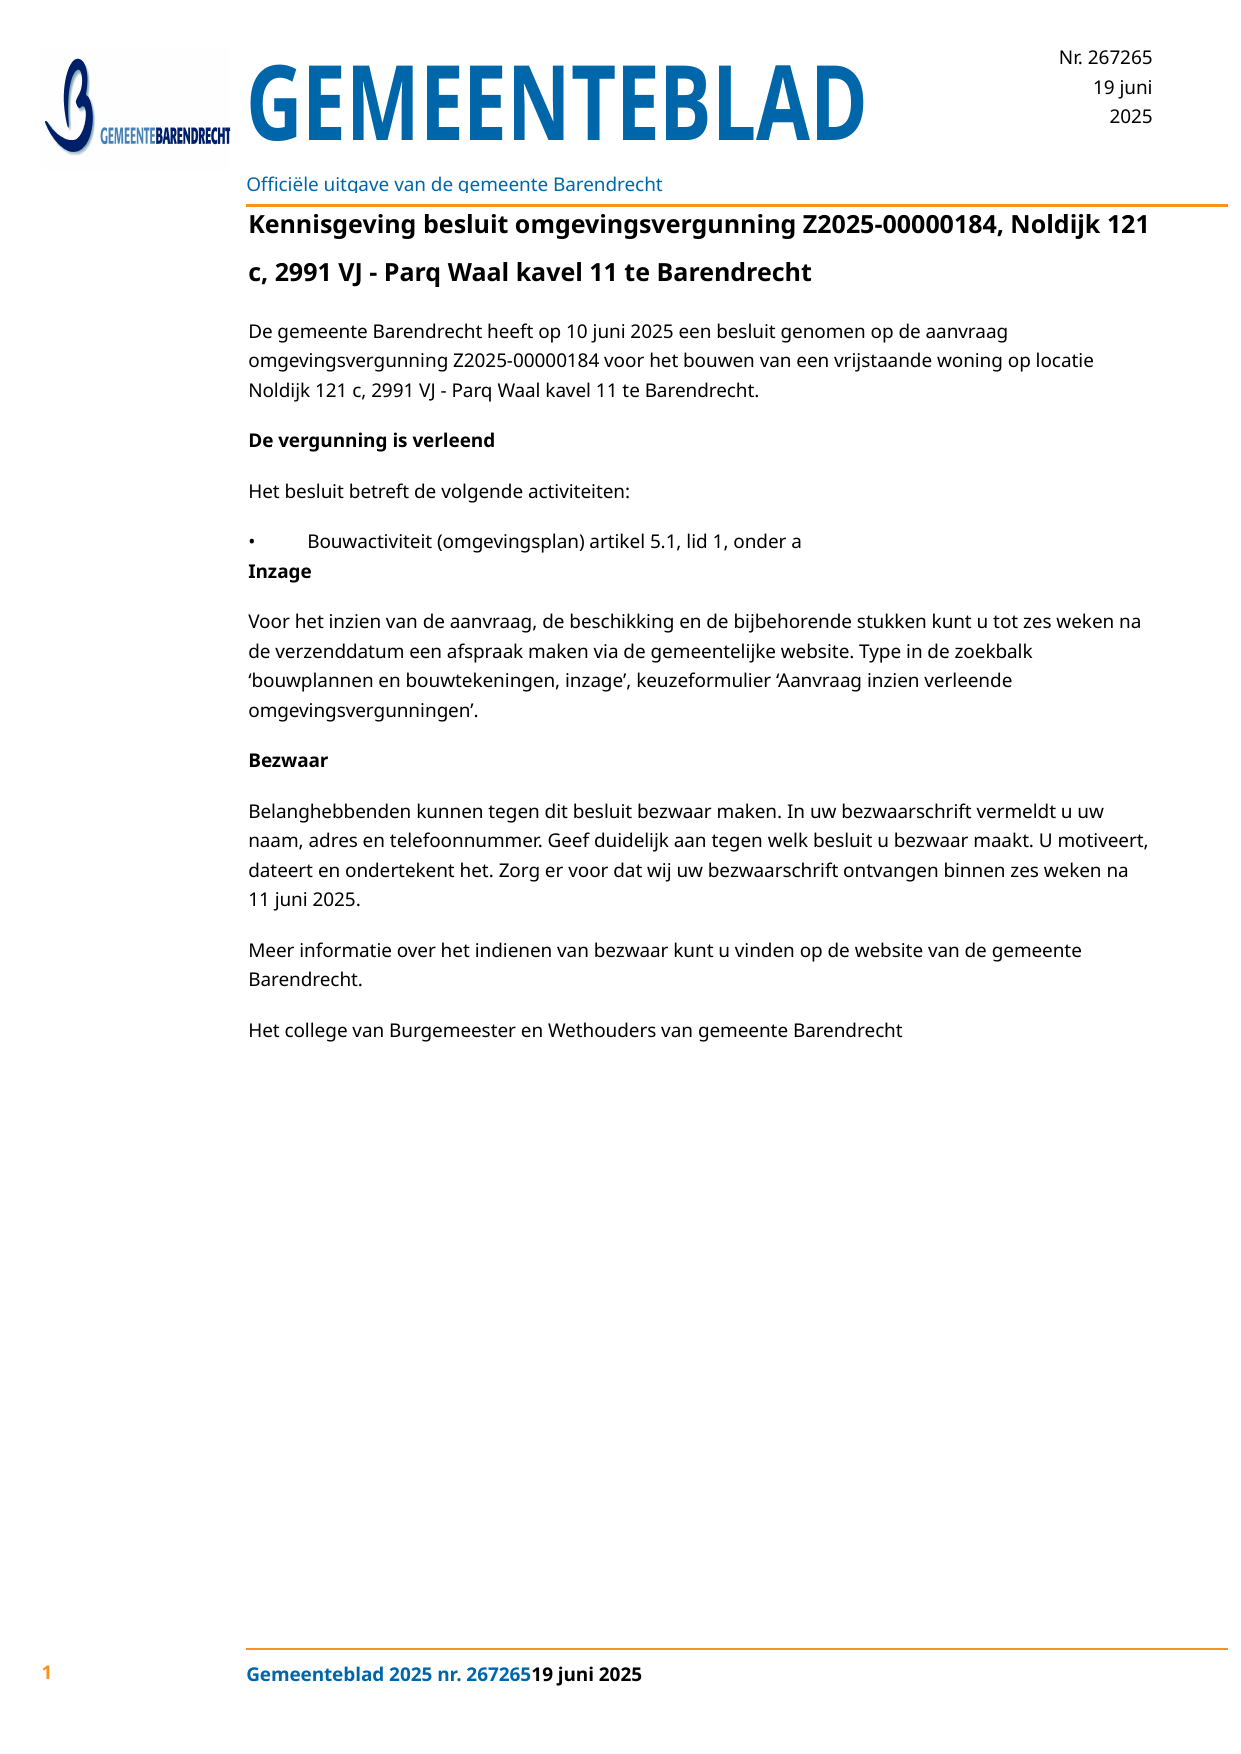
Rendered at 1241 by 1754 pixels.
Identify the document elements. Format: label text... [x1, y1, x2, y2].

list Bouwactiviteit (omgevingsplan) artikel 5.1, lid 1, onder a [248, 528, 1152, 554]
text Bezwaar [248, 747, 1152, 773]
text De vergunning is verleend [248, 427, 1152, 453]
text Inzage [248, 558, 1152, 584]
text Het besluit betreft de volgende activiteiten: [248, 478, 1152, 504]
text Belanghebbenden kunnen tegen dit besluit bezwaar maken. In uw bezwaarschrift vermeldt u uw naam, adres en telefoonnummer. Geef duidelijk aan tegen welk besluit u bezwaar maakt. U motiveert, dateert en ondertekent het. Zorg er voor dat wij uw bezwaarschrift ontvangen binnen zes weken na 11 juni 2025. [248, 798, 1152, 912]
text De gemeente Barendrecht heeft op 10 juni 2025 een besluit genomen op de aanvraag omgevingsvergunning Z2025-00000184 voor het bouwen van een vrijstaande woning op locatie Noldijk 121 c, 2991 VJ - Parq Waal kavel 11 te Barendrecht. [248, 318, 1152, 403]
picture [41, 47, 231, 172]
text Meer informatie over het indienen van bezwaar kunt u vinden op de website van de gemeente Barendrecht. [248, 937, 1152, 992]
text Het college van Burgemeester en Wethouders van gemeente Barendrecht [248, 1017, 1152, 1043]
text Voor het inzien van de aanvraag, de beschikking en de bijbehorende stukken kunt u tot zes weken na de verzenddatum een afspraak maken via de gemeentelijke website. Type in de zoekbalk ‘bouwplannen en bouwtekeningen, inzage’, keuzeformulier ‘Aanvraag inzien verleende omgevingsvergunningen’. [248, 608, 1152, 723]
text Kennisgeving besluit omgevingsvergunning Z2025-00000184, Noldijk 121 c, 2991 VJ - Parq Waal kavel 11 te Barendrecht [248, 207, 1152, 288]
